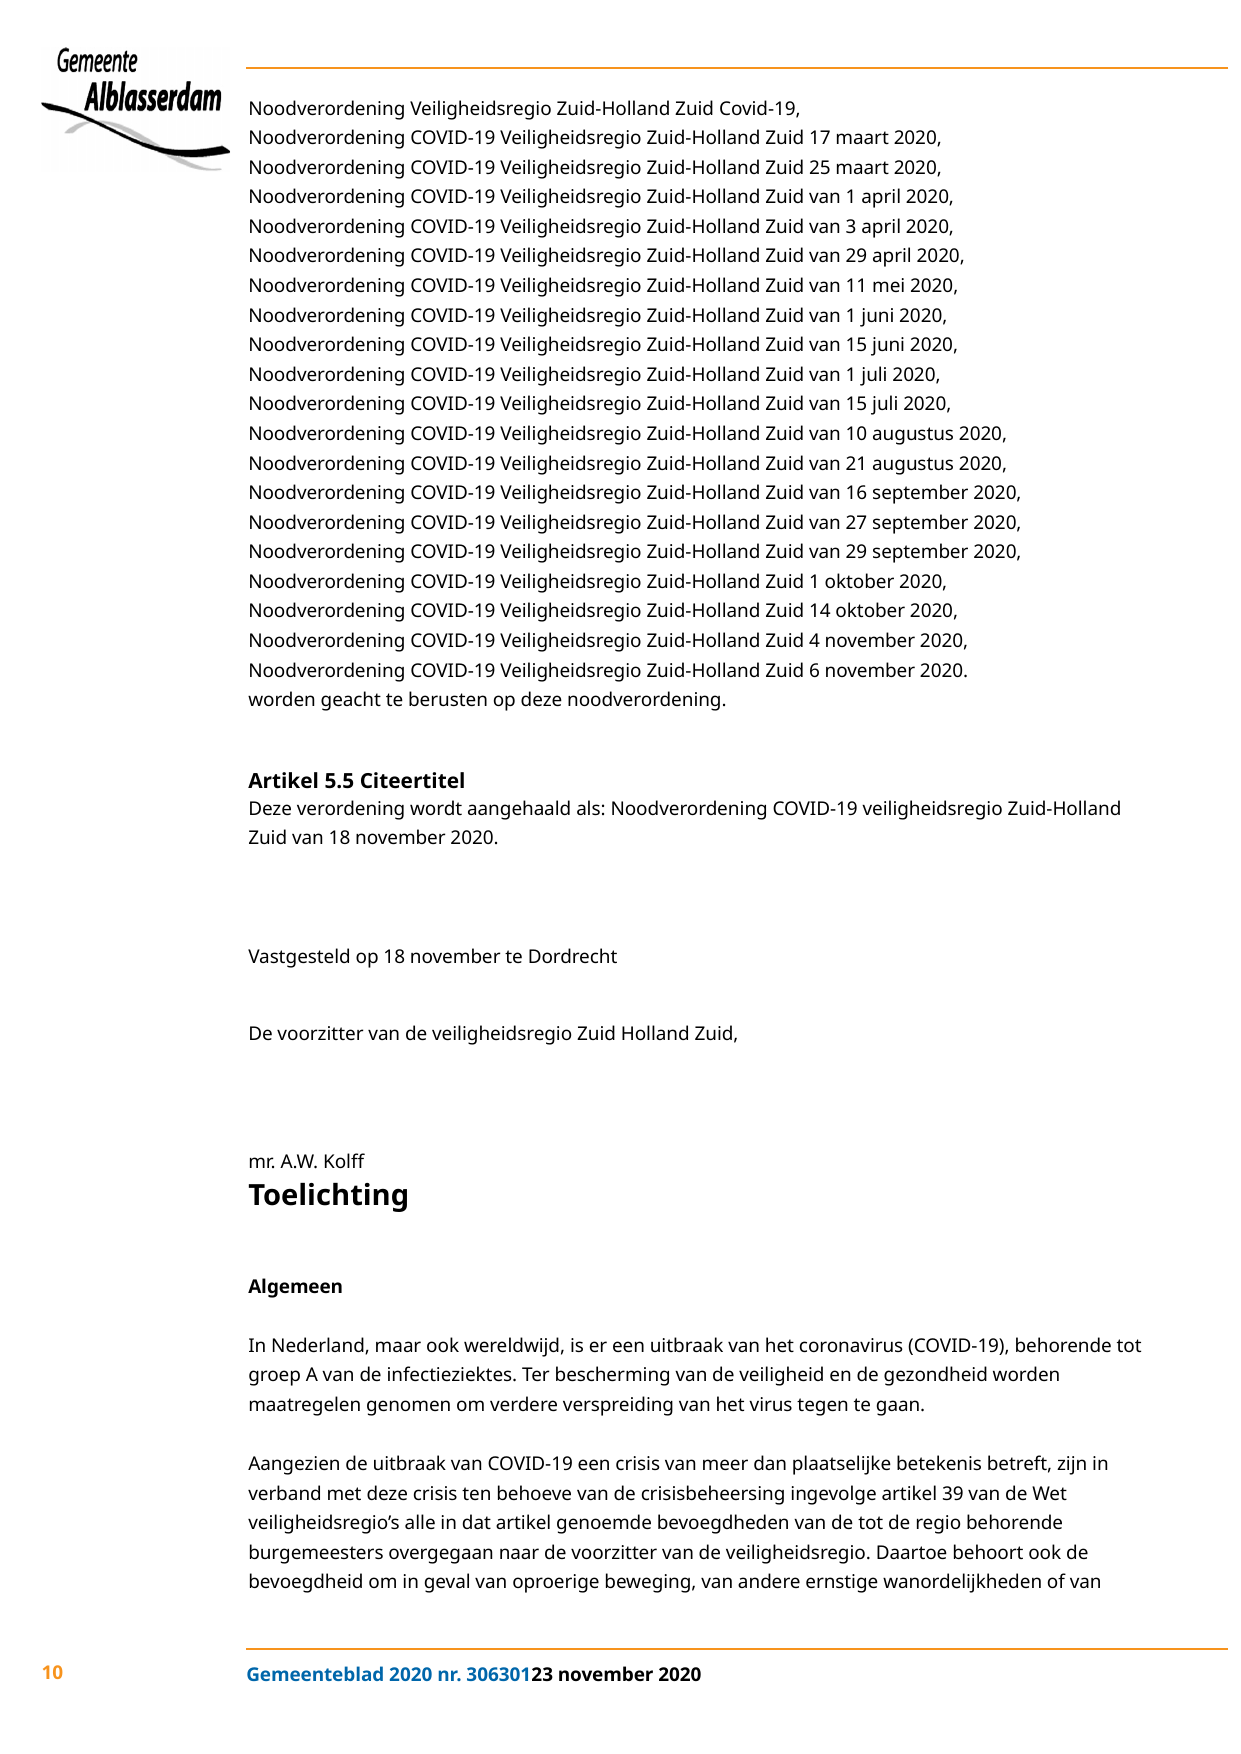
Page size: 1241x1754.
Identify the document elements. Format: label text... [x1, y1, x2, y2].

text Algemeen [248, 1273, 1152, 1298]
text Noodverordening COVID-19 Veiligheidsregio Zuid-Holland Zuid van 27 september 2020, [248, 509, 1152, 535]
text Noodverordening COVID-19 Veiligheidsregio Zuid-Holland Zuid van 1 juni 2020, [248, 302, 1152, 328]
text Aangezien de uitbraak van COVID-19 een crisis van meer dan plaatselijke betekenis betreft, zijn in verband met deze crisis ten behoeve van de crisisbeheersing ingevolge artikel 39 van de Wet veiligheidsregio’s alle in dat artikel genoemde bevoegdheden van de tot de regio behorende burgemeesters overgegaan naar de voorzitter van de veiligheidsregio. Daartoe behoort ook de bevoegdheid om in geval van oproerige beweging, van andere ernstige wanordelijkheden of van [248, 1450, 1152, 1594]
text Noodverordening COVID-19 Veiligheidsregio Zuid-Holland Zuid van 16 september 2020, [248, 479, 1152, 505]
text Noodverordening COVID-19 Veiligheidsregio Zuid-Holland Zuid van 15 juni 2020, [248, 331, 1152, 357]
text mr. A.W. Kolff [248, 1149, 1152, 1174]
text Noodverordening COVID-19 Veiligheidsregio Zuid-Holland Zuid van 11 mei 2020, [248, 272, 1152, 298]
text Deze verordening wordt aangehaald als: Noodverordening COVID-19 veiligheidsregio Zuid-Holland Zuid van 18 november 2020. [248, 795, 1152, 850]
text Noodverordening COVID-19 Veiligheidsregio Zuid-Holland Zuid van 21 augustus 2020, [248, 450, 1152, 476]
text Noodverordening COVID-19 Veiligheidsregio Zuid-Holland Zuid van 1 juli 2020, [248, 361, 1152, 387]
text Noodverordening COVID-19 Veiligheidsregio Zuid-Holland Zuid van 3 april 2020, [248, 213, 1152, 239]
text Noodverordening COVID-19 Veiligheidsregio Zuid-Holland Zuid 1 oktober 2020, [248, 568, 1152, 594]
text Toelichting [248, 1174, 1152, 1214]
text Vastgesteld op 18 november te Dordrecht [248, 943, 1152, 968]
picture [41, 47, 231, 172]
text Noodverordening COVID-19 Veiligheidsregio Zuid-Holland Zuid 17 maart 2020, [248, 124, 1152, 150]
text Noodverordening COVID-19 Veiligheidsregio Zuid-Holland Zuid van 29 april 2020, [248, 243, 1152, 268]
text Noodverordening COVID-19 Veiligheidsregio Zuid-Holland Zuid 14 oktober 2020, [248, 598, 1152, 623]
text Noodverordening COVID-19 Veiligheidsregio Zuid-Holland Zuid van 15 juli 2020, [248, 391, 1152, 416]
text Artikel 5.5 Citeertitel [248, 766, 1152, 795]
text Noodverordening COVID-19 Veiligheidsregio Zuid-Holland Zuid van 1 april 2020, [248, 183, 1152, 209]
text worden geacht te berusten op deze noodverordening. [248, 686, 1152, 712]
text Noodverordening Veiligheidsregio Zuid-Holland Zuid Covid-19, [248, 95, 1152, 121]
text Noodverordening COVID-19 Veiligheidsregio Zuid-Holland Zuid van 10 augustus 2020, [248, 420, 1152, 446]
text Noodverordening COVID-19 Veiligheidsregio Zuid-Holland Zuid 4 november 2020, [248, 627, 1152, 653]
text Noodverordening COVID-19 Veiligheidsregio Zuid-Holland Zuid 6 november 2020. [248, 657, 1152, 683]
text De voorzitter van de veiligheidsregio Zuid Holland Zuid, [248, 1020, 1152, 1046]
text In Nederland, maar ook wereldwijd, is er een uitbraak van het coronavirus (COVID-19), behorende tot groep A van de infectieziektes. Ter bescherming van de veiligheid en de gezondheid worden maatregelen genomen om verdere verspreiding van het virus tegen te gaan. [248, 1332, 1152, 1417]
text Noodverordening COVID-19 Veiligheidsregio Zuid-Holland Zuid 25 maart 2020, [248, 154, 1152, 180]
text Noodverordening COVID-19 Veiligheidsregio Zuid-Holland Zuid van 29 september 2020, [248, 538, 1152, 564]
